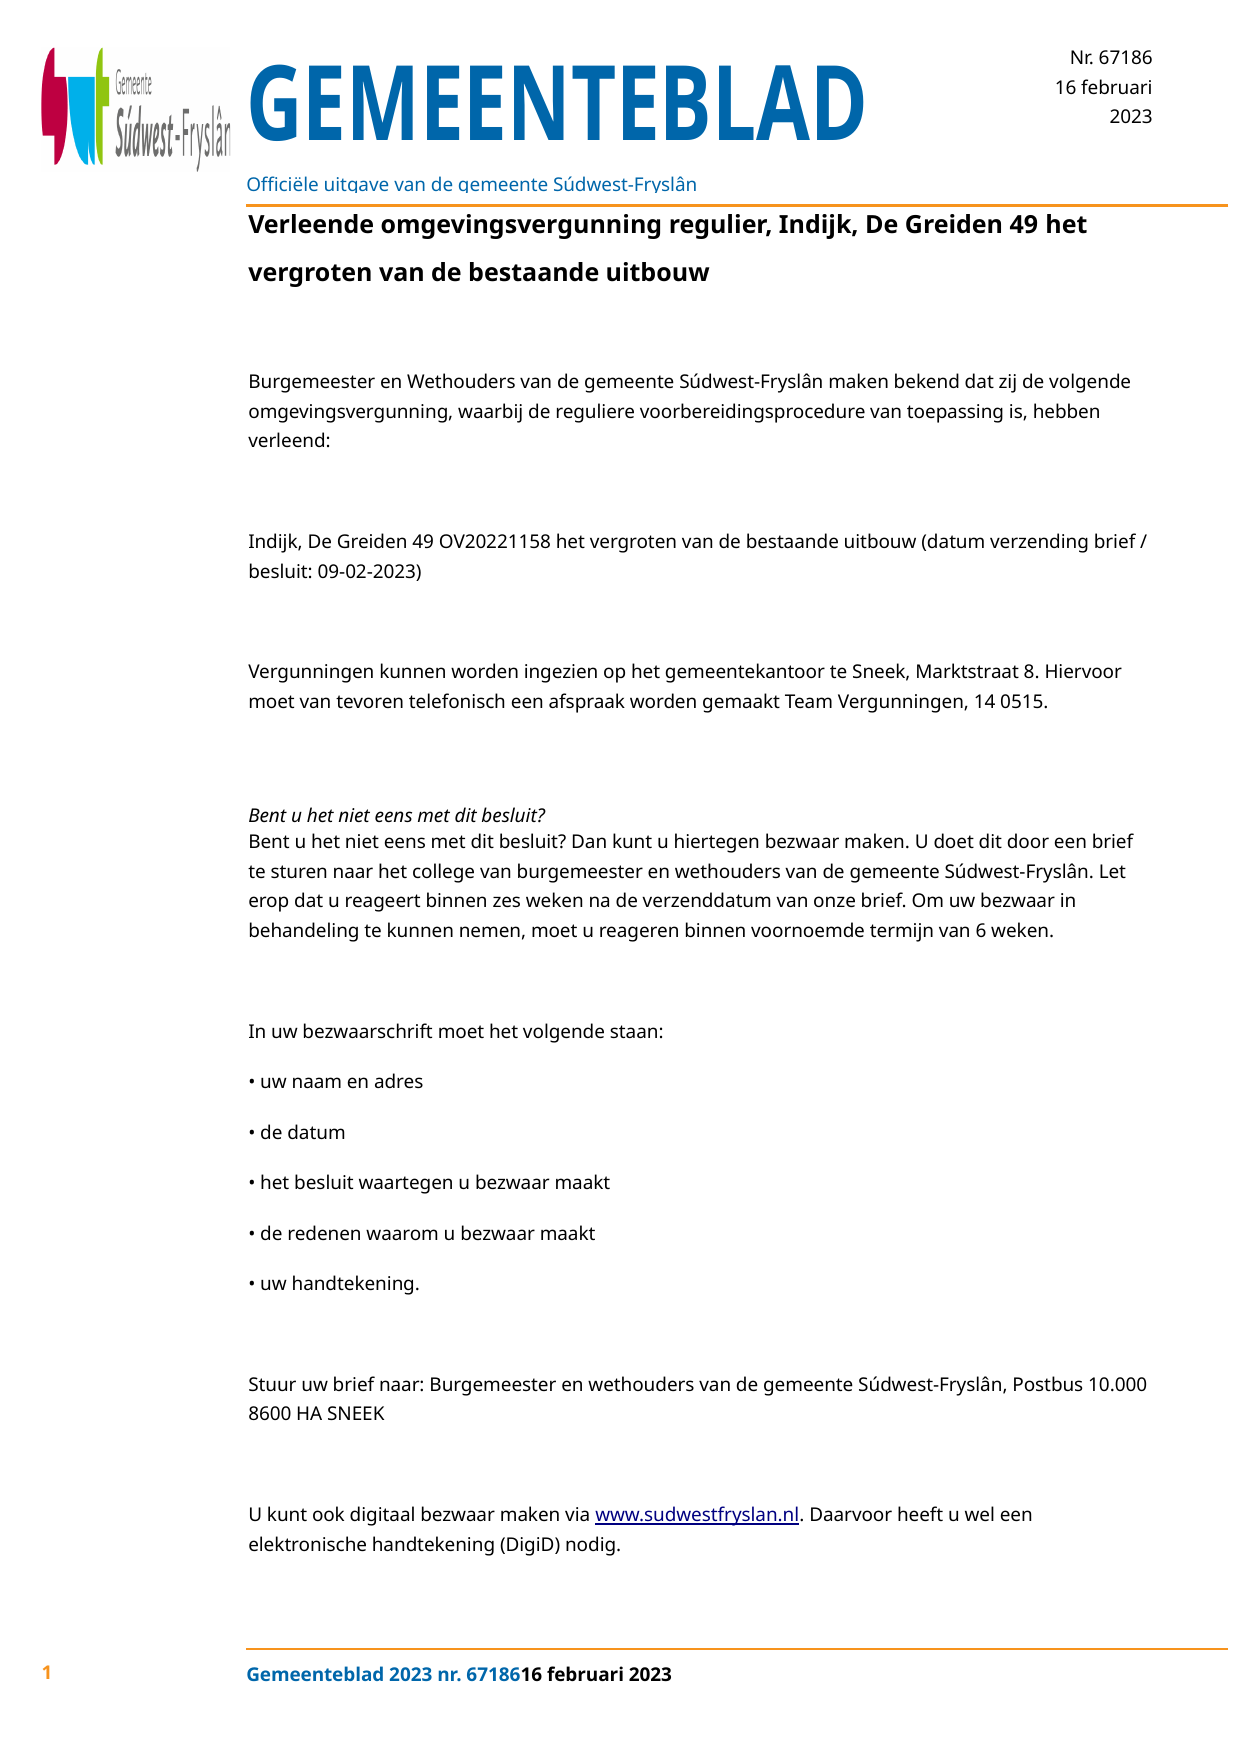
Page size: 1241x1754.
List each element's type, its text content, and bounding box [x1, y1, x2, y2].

text • de datum [248, 1119, 1152, 1144]
text Bent u het niet eens met dit besluit? [248, 803, 1152, 828]
text Vergunningen kunnen worden ingezien op het gemeentekantoor te Sneek, Marktstraat 8. Hiervoor moet van tevoren telefonisch een afspraak worden gemaakt Team Vergunningen, 14 0515. [248, 659, 1152, 714]
text • het besluit waartegen u bezwaar maakt [248, 1169, 1152, 1195]
text Verleende omgevingsvergunning regulier, Indijk, De Greiden 49 het vergroten van de bestaande uitbouw [248, 207, 1152, 288]
text In uw bezwaarschrift moet het volgende staan: [248, 1018, 1152, 1044]
text • uw handtekening. [248, 1270, 1152, 1296]
text Bent u het niet eens met dit besluit? Dan kunt u hiertegen bezwaar maken. U doet dit door een brief te sturen naar het college van burgemeester en wethouders van de gemeente Súdwest-Fryslân. Let erop dat u reageert binnen zes weken na de verzenddatum van onze brief. Om uw bezwaar in behandeling te kunnen nemen, moet u reageren binnen voornoemde termijn van 6 weken. [248, 828, 1152, 943]
text Burgemeester en Wethouders van de gemeente Súdwest-Fryslân maken bekend dat zij de volgende omgevingsvergunning, waarbij de reguliere voorbereidingsprocedure van toepassing is, hebben verleend: [248, 368, 1152, 453]
picture [41, 47, 231, 172]
text • de redenen waarom u bezwaar maakt [248, 1220, 1152, 1245]
text U kunt ook digitaal bezwaar maken via www.sudwestfryslan.nl. Daarvoor heeft u wel een elektronische handtekening (DigiD) nodig. [248, 1501, 1152, 1557]
text • uw naam en adres [248, 1068, 1152, 1094]
text Indijk, De Greiden 49 OV20221158 het vergroten van de bestaande uitbouw (datum verzending brief / besluit: 09-02-2023) [248, 528, 1152, 584]
text Stuur uw brief naar: Burgemeester en wethouders van de gemeente Súdwest-Fryslân, Postbus 10.000 8600 HA SNEEK [248, 1371, 1152, 1426]
